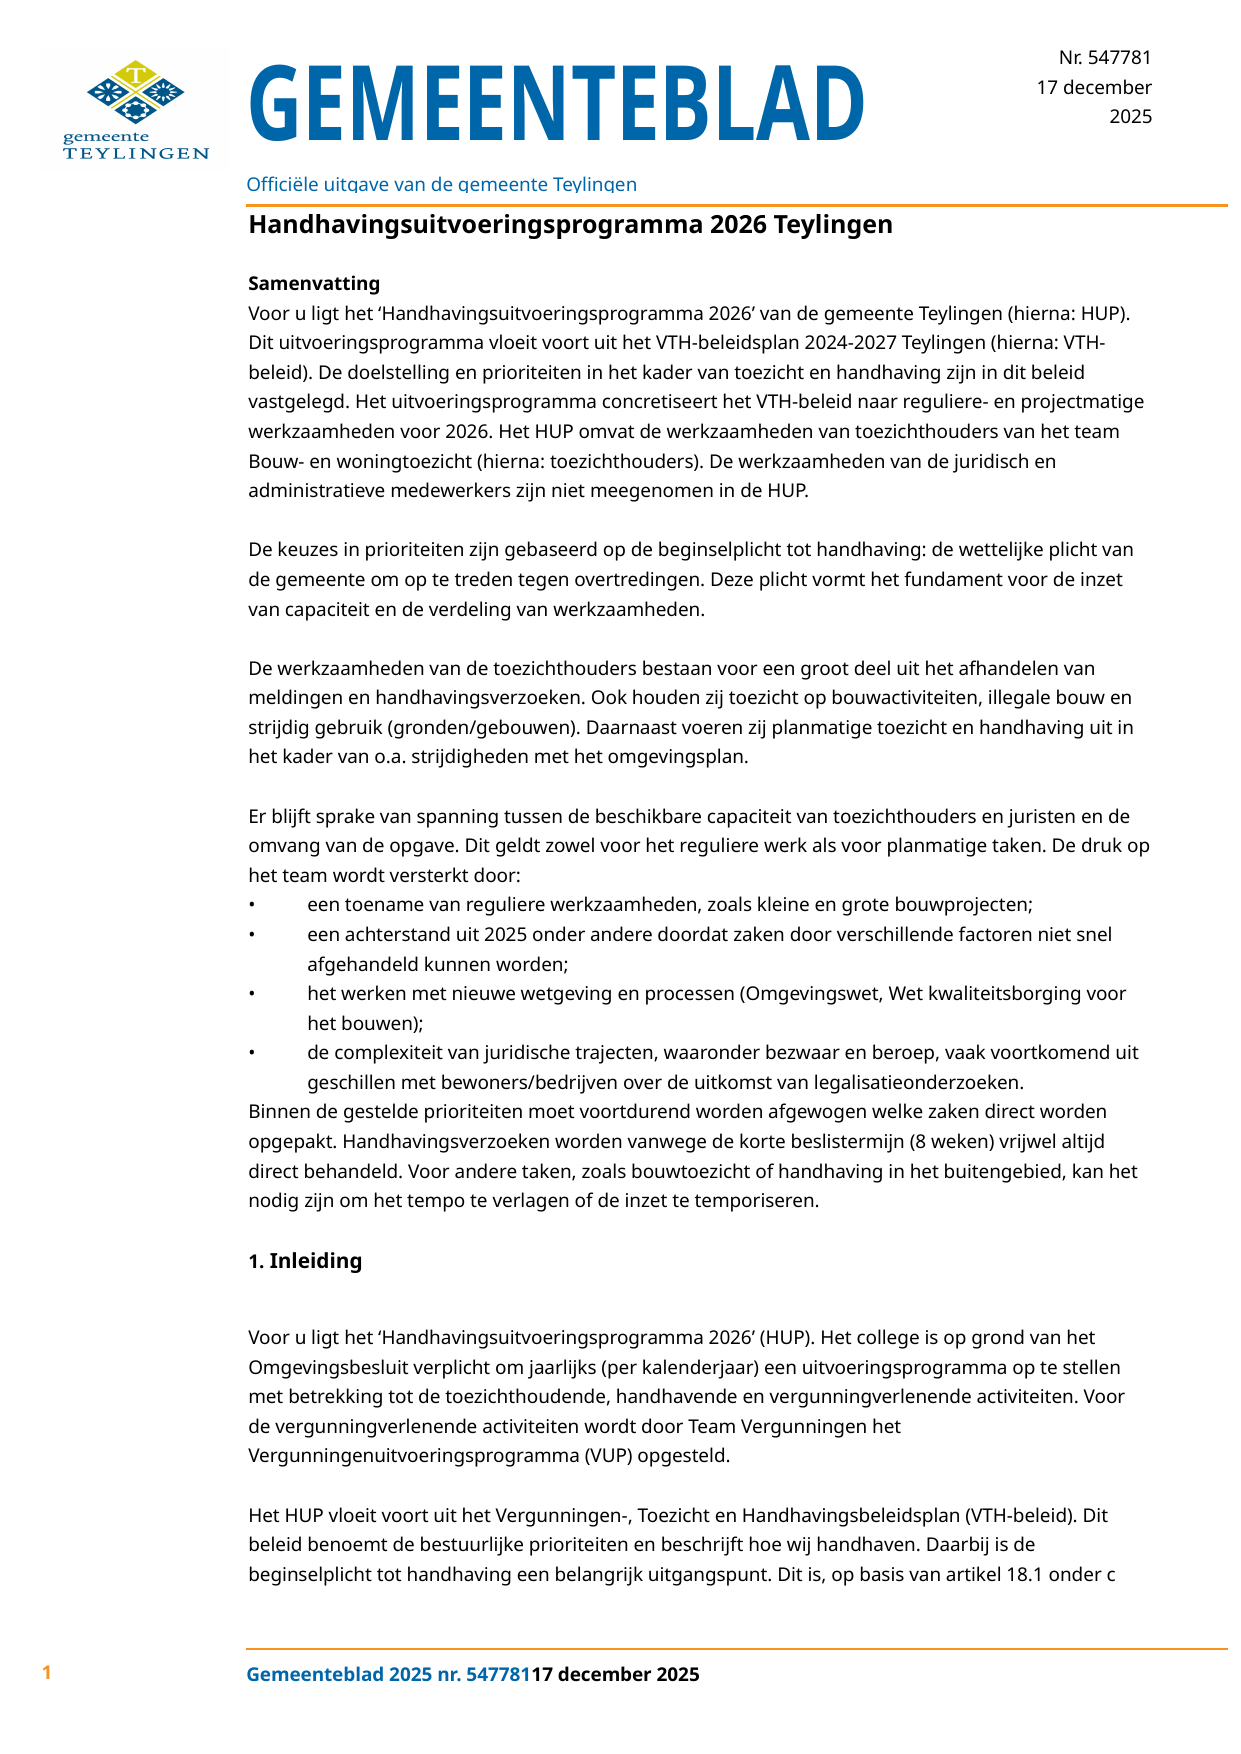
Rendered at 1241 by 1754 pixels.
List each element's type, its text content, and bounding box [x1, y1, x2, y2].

list het werken met nieuwe wetgeving en processen (Omgevingswet, Wet kwaliteitsborging voor het bouwen); [248, 980, 1152, 1036]
text Binnen de gestelde prioriteiten moet voortdurend worden afgewogen welke zaken direct worden opgepakt. Handhavingsverzoeken worden vanwege de korte beslistermijn (8 weken) vrijwel altijd direct behandeld. Voor andere taken, zoals bouwtoezicht of handhaving in het buitengebied, kan het nodig zijn om het tempo te verlagen of de inzet te temporiseren. [248, 1099, 1152, 1213]
list een toename van reguliere werkzaamheden, zoals kleine en grote bouwprojecten; [248, 892, 1152, 917]
text De werkzaamheden van de toezichthouders bestaan voor een groot deel uit het afhandelen van meldingen en handhavingsverzoeken. Ook houden zij toezicht op bouwactiviteiten, illegale bouw en strijdig gebruik (gronden/gebouwen). Daarnaast voeren zij planmatige toezicht en handhaving uit in het kader van o.a. strijdigheden met het omgevingsplan. [248, 655, 1152, 769]
list een achterstand uit 2025 onder andere doordat zaken door verschillende factoren niet snel afgehandeld kunnen worden; [248, 921, 1152, 976]
text De keuzes in prioriteiten zijn gebaseerd op de beginselplicht tot handhaving: de wettelijke plicht van de gemeente om op te treden tegen overtredingen. Deze plicht vormt het fundament voor de inzet van capaciteit en de verdeling van werkzaamheden. [248, 537, 1152, 621]
text Handhavingsuitvoeringsprogramma 2026 Teylingen [248, 207, 1152, 241]
list de complexiteit van juridische trajecten, waaronder bezwaar en beroep, vaak voortkomend uit geschillen met bewoners/bedrijven over de uitkomst van legalisatieonderzoeken. [248, 1039, 1152, 1095]
text Het HUP vloeit voort uit het Vergunningen-, Toezicht en Handhavingsbeleidsplan (VTH-beleid). Dit beleid benoemt de bestuurlijke prioriteiten en beschrijft hoe wij handhaven. Daarbij is de beginselplicht tot handhaving een belangrijk uitgangspunt. Dit is, op basis van artikel 18.1 onder c [248, 1502, 1152, 1587]
text Er blijft sprake van spanning tussen de beschikbare capaciteit van toezichthouders en juristen en de omvang van de opgave. Dit geldt zowel voor het reguliere werk als voor planmatige taken. De druk op het team wordt versterkt door: [248, 803, 1152, 888]
text Voor u ligt het ‘Handhavingsuitvoeringsprogramma 2026’ van de gemeente Teylingen (hierna: HUP). Dit uitvoeringsprogramma vloeit voort uit het VTH-beleidsplan 2024-2027 Teylingen (hierna: VTH-beleid). De doelstelling en prioriteiten in het kader van toezicht en handhaving zijn in dit beleid vastgelegd. Het uitvoeringsprogramma concretiseert het VTH-beleid naar reguliere- en projectmatige werkzaamheden voor 2026. Het HUP omvat de werkzaamheden van toezichthouders van het team Bouw- en woningtoezicht (hierna: toezichthouders). De werkzaamheden van de juridisch en administratieve medewerkers zijn niet meegenomen in de HUP. [248, 300, 1152, 503]
text Samenvatting [248, 270, 1152, 296]
text 1. Inleiding [248, 1247, 1152, 1275]
picture [41, 47, 231, 172]
text Voor u ligt het ‘Handhavingsuitvoeringsprogramma 2026’ (HUP). Het college is op grond van het Omgevingsbesluit verplicht om jaarlijks (per kalenderjaar) een uitvoeringsprogramma op te stellen met betrekking tot de toezichthoudende, handhavende en vergunningverlenende activiteiten. Voor de vergunningverlenende activiteiten wordt door Team Vergunningen het Vergunningenuitvoeringsprogramma (VUP) opgesteld. [248, 1324, 1152, 1468]
